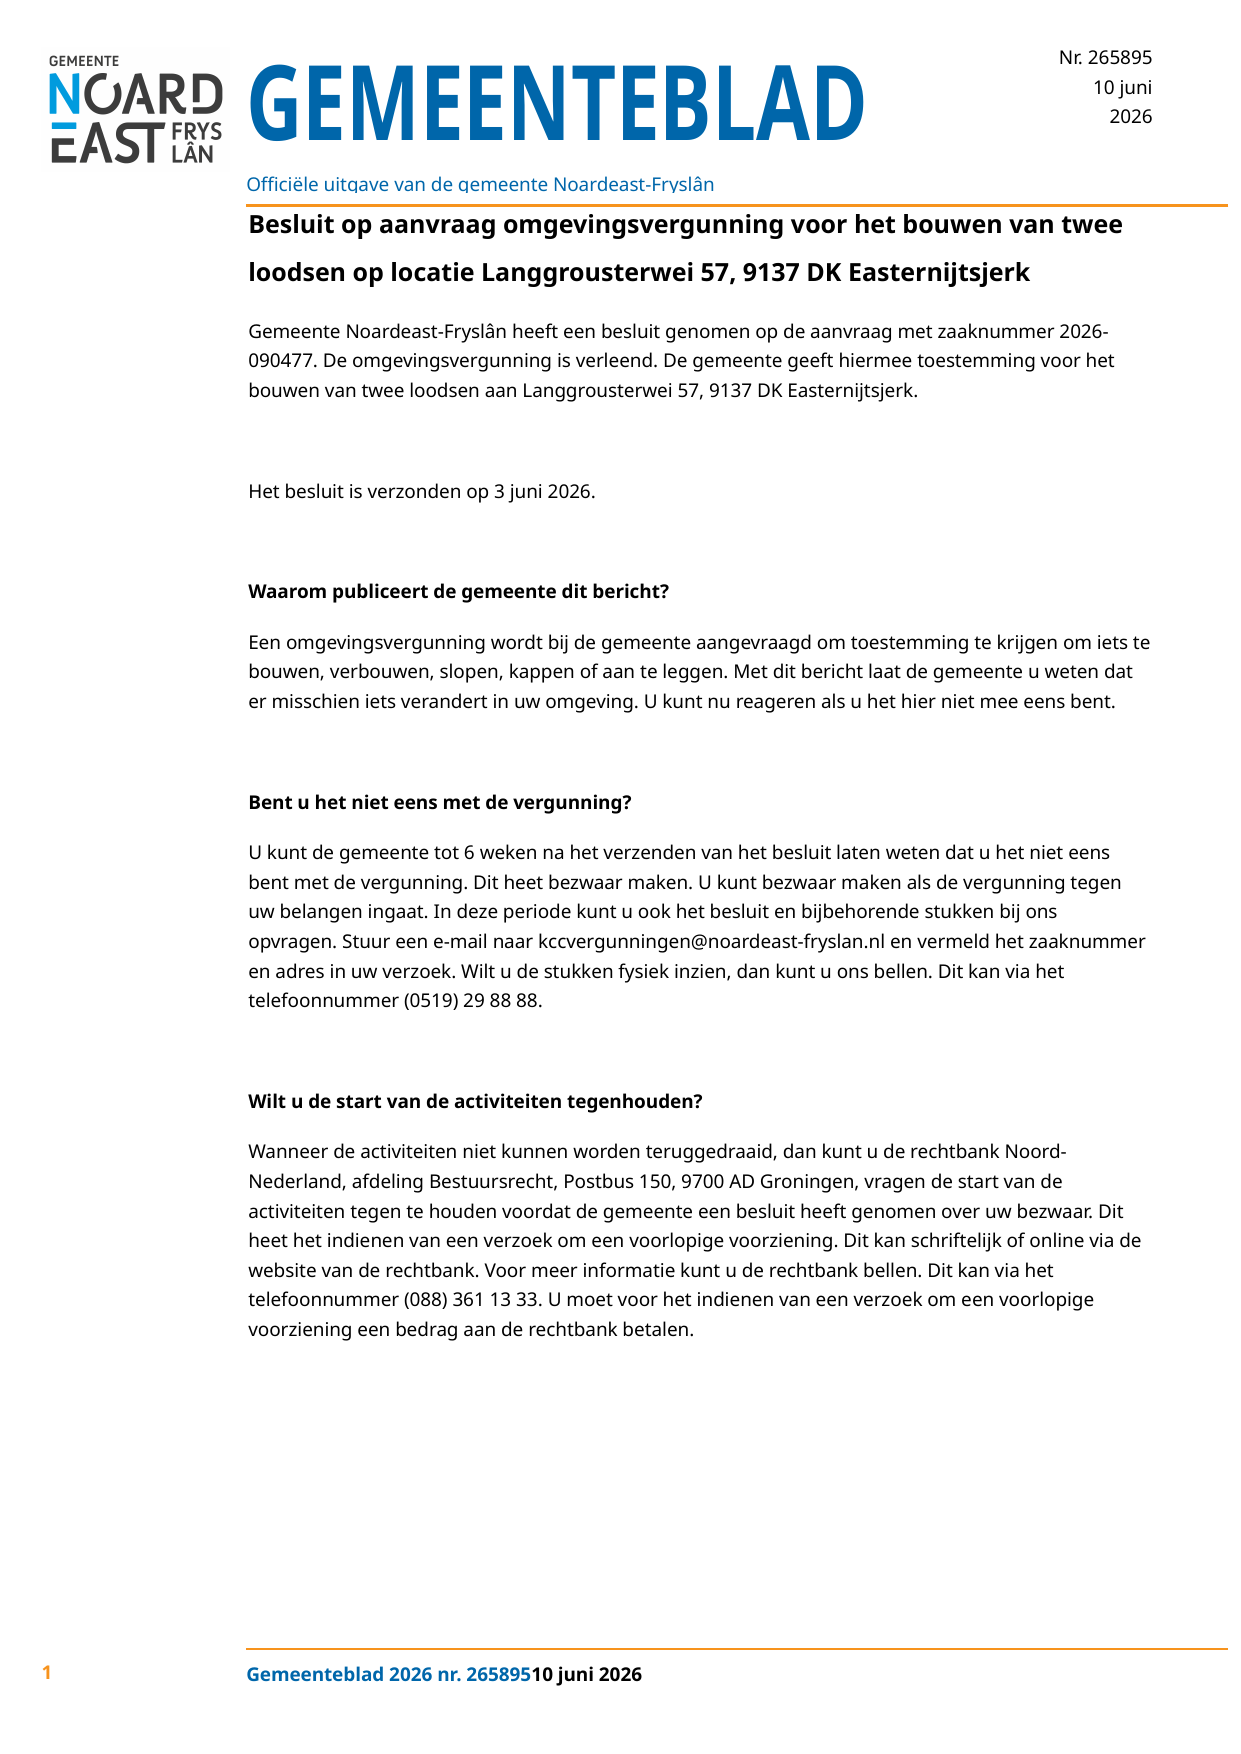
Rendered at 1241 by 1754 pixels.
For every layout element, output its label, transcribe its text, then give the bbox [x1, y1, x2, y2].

text Bent u het niet eens met de vergunning? [248, 789, 1152, 815]
text U kunt de gemeente tot 6 weken na het verzenden van het besluit laten weten dat u het niet eens bent met de vergunning. Dit heet bezwaar maken. U kunt bezwaar maken als de vergunning tegen uw belangen ingaat. In deze periode kunt u ook het besluit en bijbehorende stukken bij ons opvragen. Stuur een e-mail naar kccvergunningen@noardeast-fryslan.nl en vermeld het zaaknummer en adres in uw verzoek. Wilt u de stukken fysiek inzien, dan kunt u ons bellen. Dit kan via het telefoonnummer (0519) 29 88 88. [248, 839, 1152, 1013]
text Waarom publiceert de gemeente dit bericht? [248, 579, 1152, 604]
text Wanneer de activiteiten niet kunnen worden teruggedraaid, dan kunt u de rechtbank Noord-Nederland, afdeling Bestuursrecht, Postbus 150, 9700 AD Groningen, vragen de start van de activiteiten tegen te houden voordat de gemeente een besluit heeft genomen over uw bezwaar. Dit heet het indienen van een verzoek om een voorlopige voorziening. Dit kan schriftelijk of online via de website van de rechtbank. Voor meer informatie kunt u de rechtbank bellen. Dit kan via het telefoonnummer (088) 361 13 33. U moet voor het indienen van een verzoek om een voorlopige voorziening een bedrag aan de rechtbank betalen. [248, 1139, 1152, 1342]
picture [41, 47, 231, 172]
text Het besluit is verzonden op 3 juni 2026. [248, 478, 1152, 504]
text Wilt u de start van de activiteiten tegenhouden? [248, 1088, 1152, 1114]
text Een omgevingsvergunning wordt bij de gemeente aangevraagd om toestemming te krijgen om iets te bouwen, verbouwen, slopen, kappen of aan te leggen. Met dit bericht laat de gemeente u weten dat er misschien iets verandert in uw omgeving. U kunt nu reageren als u het hier niet mee eens bent. [248, 629, 1152, 714]
text Besluit op aanvraag omgevingsvergunning voor het bouwen van twee loodsen op locatie Langgrousterwei 57, 9137 DK Easternijtsjerk [248, 207, 1152, 288]
text Gemeente Noardeast-Fryslân heeft een besluit genomen op de aanvraag met zaaknummer 2026-090477. De omgevingsvergunning is verleend. De gemeente geeft hiermee toestemming voor het bouwen van twee loodsen aan Langgrousterwei 57, 9137 DK Easternijtsjerk. [248, 318, 1152, 403]
